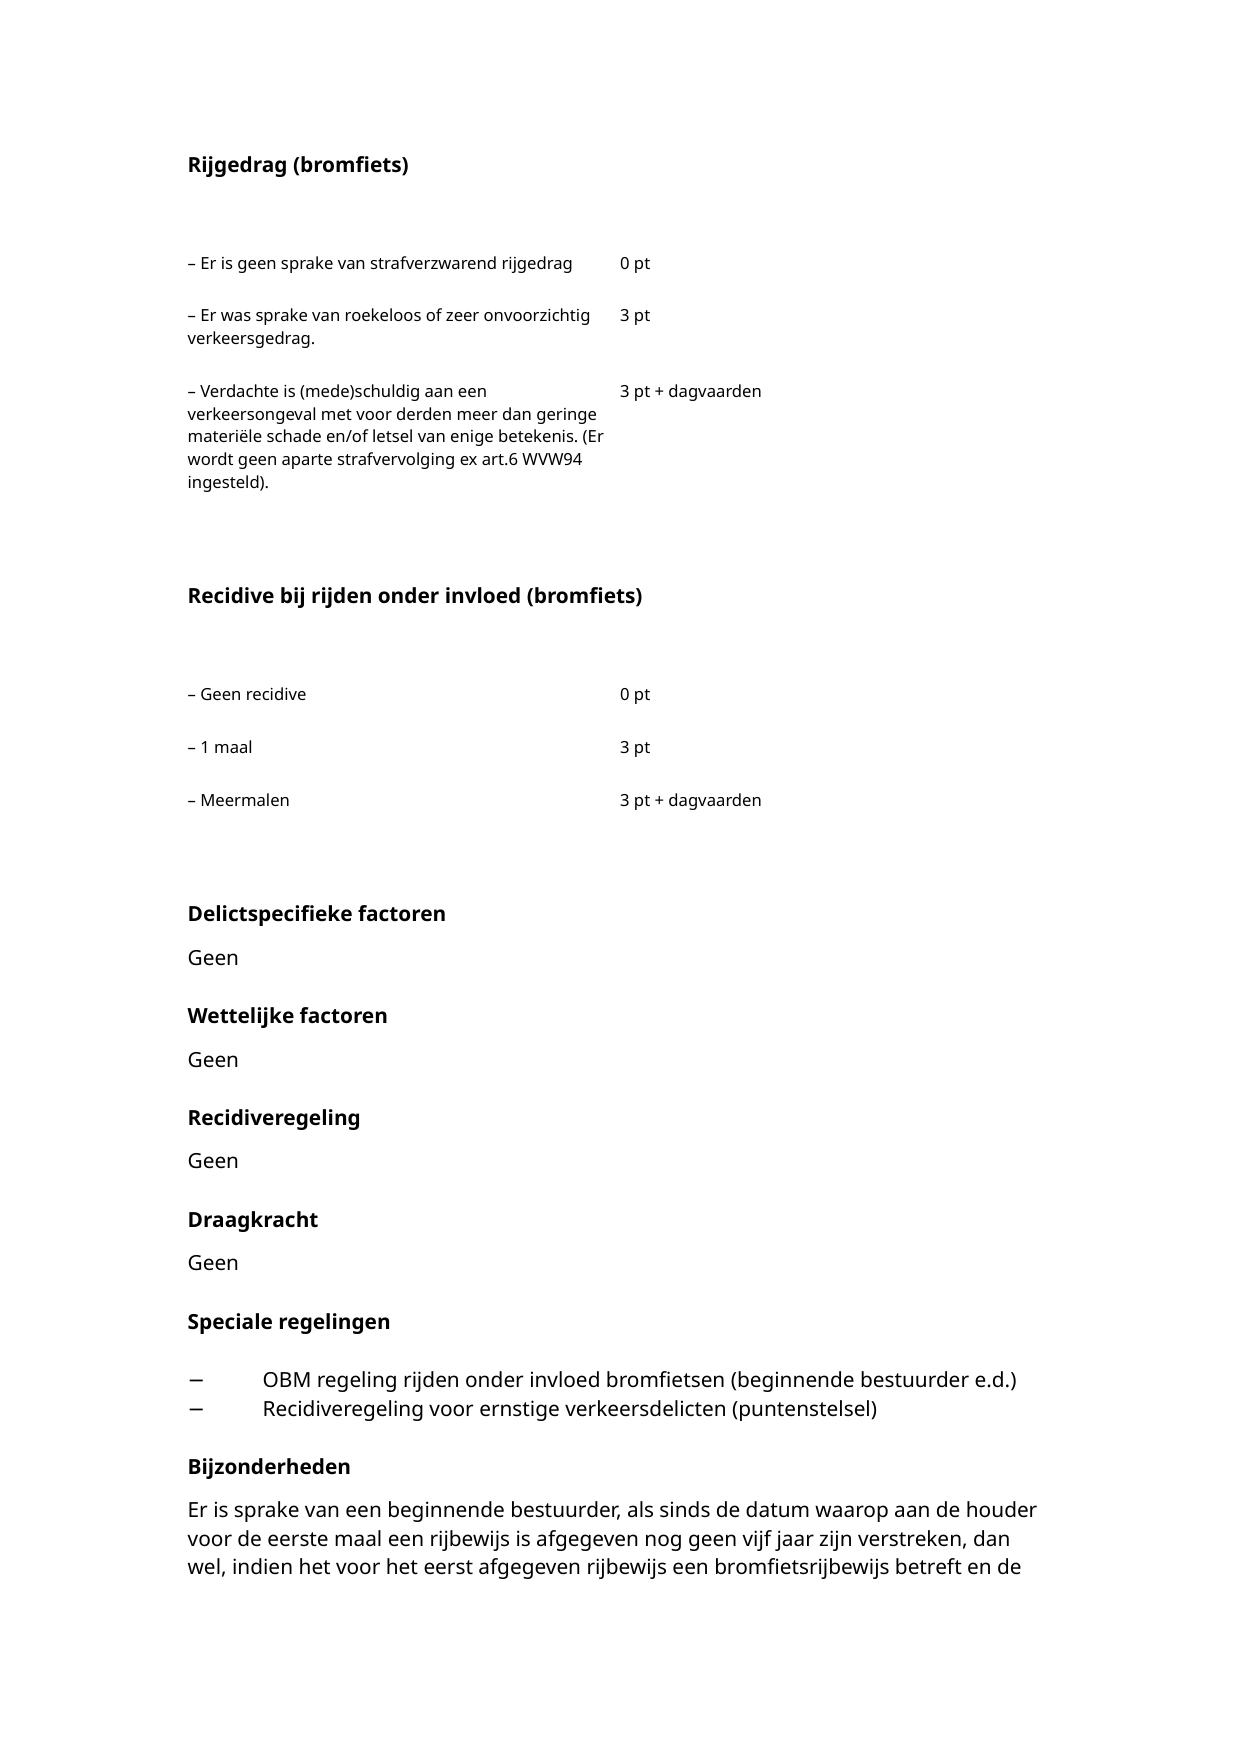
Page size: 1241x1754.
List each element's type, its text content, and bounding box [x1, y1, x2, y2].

text Draagkracht [187, 1205, 1053, 1233]
table_cell 3 pt + dagvaarden [620, 380, 1053, 523]
table_cell 3 pt [620, 736, 1053, 788]
text Geen [187, 1248, 1053, 1277]
table_header 0 pt [620, 251, 1053, 304]
text Recidive bij rijden onder invloed (bromfiets) [187, 581, 1053, 610]
text Rijgedrag (bromfiets) [187, 150, 1053, 178]
table_header – Geen recidive [188, 683, 620, 736]
text Speciale regelingen [187, 1307, 1053, 1335]
list Recidiveregeling voor ernstige verkeersdelicten (puntenstelsel) [187, 1394, 1053, 1422]
text Recidiveregeling [187, 1103, 1053, 1132]
text Geen [187, 1147, 1053, 1175]
text Geen [187, 1045, 1053, 1073]
table_cell – Er was sprake van roekeloos of zeer onvoorzichtig verkeersgedrag. [188, 304, 620, 379]
list OBM regeling rijden onder invloed bromfietsen (beginnende bestuurder e.d.) [187, 1365, 1053, 1394]
table_cell – 1 maal [188, 736, 620, 788]
table_header 0 pt [620, 683, 1053, 736]
text Geen [187, 943, 1053, 971]
text Er is sprake van een beginnende bestuurder, als sinds de datum waarop aan de houder voor de eerste maal een rijbewijs is afgegeven nog geen vijf jaar zijn verstreken, dan wel, indien het voor het eerst afgegeven rijbewijs een bromfietsrijbewijs betreft en de [187, 1496, 1053, 1581]
table_cell 3 pt [620, 304, 1053, 379]
table_header – Er is geen sprake van strafverzwarend rijgedrag [188, 251, 620, 304]
table_cell – Verdachte is (mede)schuldig aan een verkeersongeval met voor derden meer dan geringe materiële schade en/of letsel van enige betekenis. (Er wordt geen aparte strafvervolging ex art.6 WVW94 ingesteld). [188, 380, 620, 523]
text Bijzonderheden [187, 1452, 1053, 1481]
table_cell – Meermalen [188, 788, 620, 841]
text Wettelijke factoren [187, 1001, 1053, 1030]
text Delictspecifieke factoren [187, 899, 1053, 928]
table_cell 3 pt + dagvaarden [620, 788, 1053, 841]
